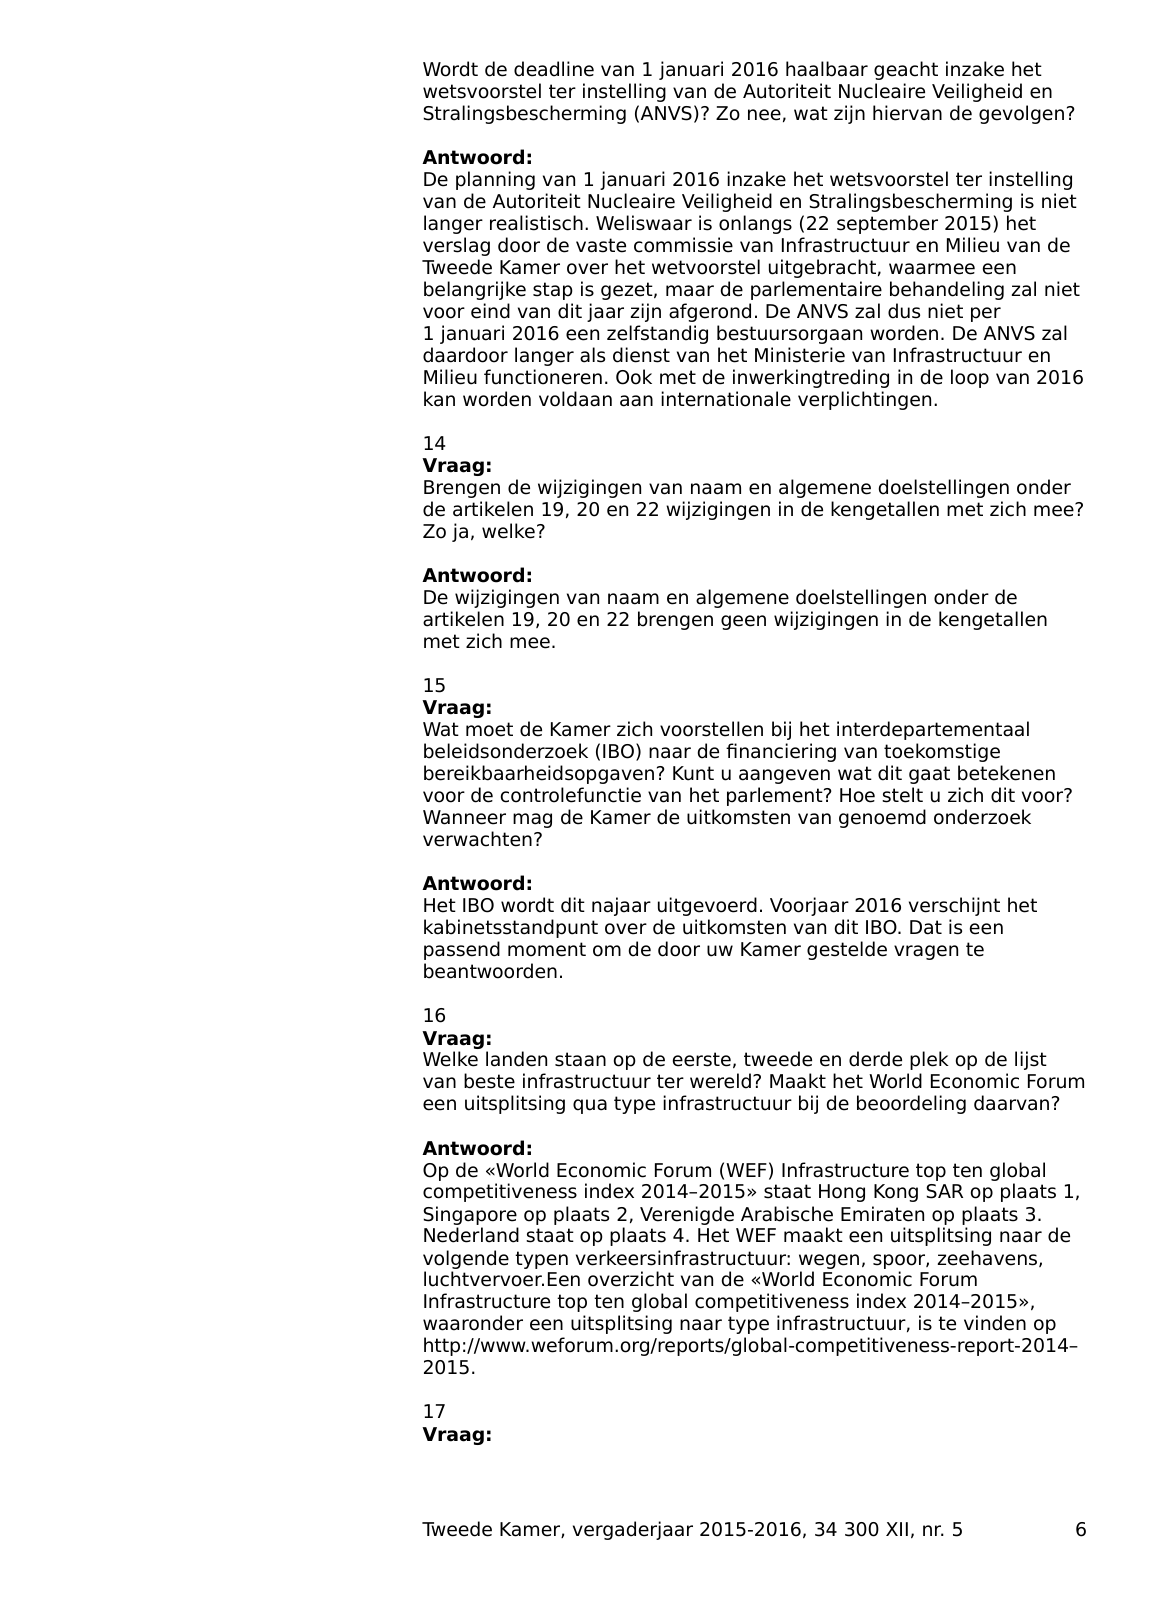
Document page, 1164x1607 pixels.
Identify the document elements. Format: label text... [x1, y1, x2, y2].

text Wat moet de Kamer zich voorstellen bij het interdepartementaal beleidsonderzoek (IBO) naar de financiering van toekomstige bereikbaarheidsopgaven? Kunt u aangeven wat dit gaat betekenen voor de controlefunctie van het parlement? Hoe stelt u zich dit voor? Wanneer mag de Kamer de uitkomsten van genoemd onderzoek verwachten? [422, 719, 1087, 851]
text Het IBO wordt dit najaar uitgevoerd. Voorjaar 2016 verschijnt het kabinetsstandpunt over de uitkomsten van dit IBO. Dat is een passend moment om de door uw Kamer gestelde vragen te beantwoorden. [422, 895, 1087, 983]
text Op de «World Economic Forum (WEF) Infrastructure top ten global competitiveness index 2014–2015» staat Hong Kong SAR op plaats 1, Singapore op plaats 2, Verenigde Arabische Emiraten op plaats 3. Nederland staat op plaats 4. Het WEF maakt een uitsplitsing naar de volgende typen verkeersinfrastructuur: wegen, spoor, zeehavens, luchtvervoer.Een overzicht van de «World Economic Forum Infrastructure top ten global competitiveness index 2014–2015», waaronder een uitsplitsing naar type infrastructuur, is te vinden op http://www.weforum.org/reports/global-competitiveness-report-2014–2015. [422, 1159, 1087, 1379]
text 14 [422, 433, 1087, 455]
text Vraag: [422, 1423, 1087, 1445]
text De planning van 1 januari 2016 inzake het wetsvoorstel ter instelling van de Autoriteit Nucleaire Veiligheid en Stralingsbescherming is niet langer realistisch. Weliswaar is onlangs (22 september 2015) het verslag door de vaste commissie van Infrastructuur en Milieu van de Tweede Kamer over het wetvoorstel uitgebracht, waarmee een belangrijke stap is gezet, maar de parlementaire behandeling zal niet voor eind van dit jaar zijn afgerond. De ANVS zal dus niet per 1 januari 2016 een zelfstandig bestuursorgaan worden. De ANVS zal daardoor langer als dienst van het Ministerie van Infrastructuur en Milieu functioneren. Ook met de inwerkingtreding in de loop van 2016 kan worden voldaan aan internationale verplichtingen. [422, 169, 1087, 411]
text Vraag: [422, 697, 1087, 719]
text De wijzigingen van naam en algemene doelstellingen onder de artikelen 19, 20 en 22 brengen geen wijzigingen in de kengetallen met zich mee. [422, 587, 1087, 653]
text 17 [422, 1401, 1087, 1423]
text Vraag: [422, 1027, 1087, 1049]
text 16 [422, 1005, 1087, 1027]
text Vraag: [422, 455, 1087, 477]
text Antwoord: [422, 565, 1087, 587]
text 15 [422, 675, 1087, 697]
text Brengen de wijzigingen van naam en algemene doelstellingen onder de artikelen 19, 20 en 22 wijzigingen in de kengetallen met zich mee? Zo ja, welke? [422, 477, 1087, 543]
text Antwoord: [422, 147, 1087, 169]
text Antwoord: [422, 1137, 1087, 1159]
text Antwoord: [422, 873, 1087, 895]
text Welke landen staan op de eerste, tweede en derde plek op de lijst van beste infrastructuur ter wereld? Maakt het World Economic Forum een uitsplitsing qua type infrastructuur bij de beoordeling daarvan? [422, 1049, 1087, 1115]
text Wordt de deadline van 1 januari 2016 haalbaar geacht inzake het wetsvoorstel ter instelling van de Autoriteit Nucleaire Veiligheid en Stralingsbescherming (ANVS)? Zo nee, wat zijn hiervan de gevolgen? [422, 59, 1087, 125]
